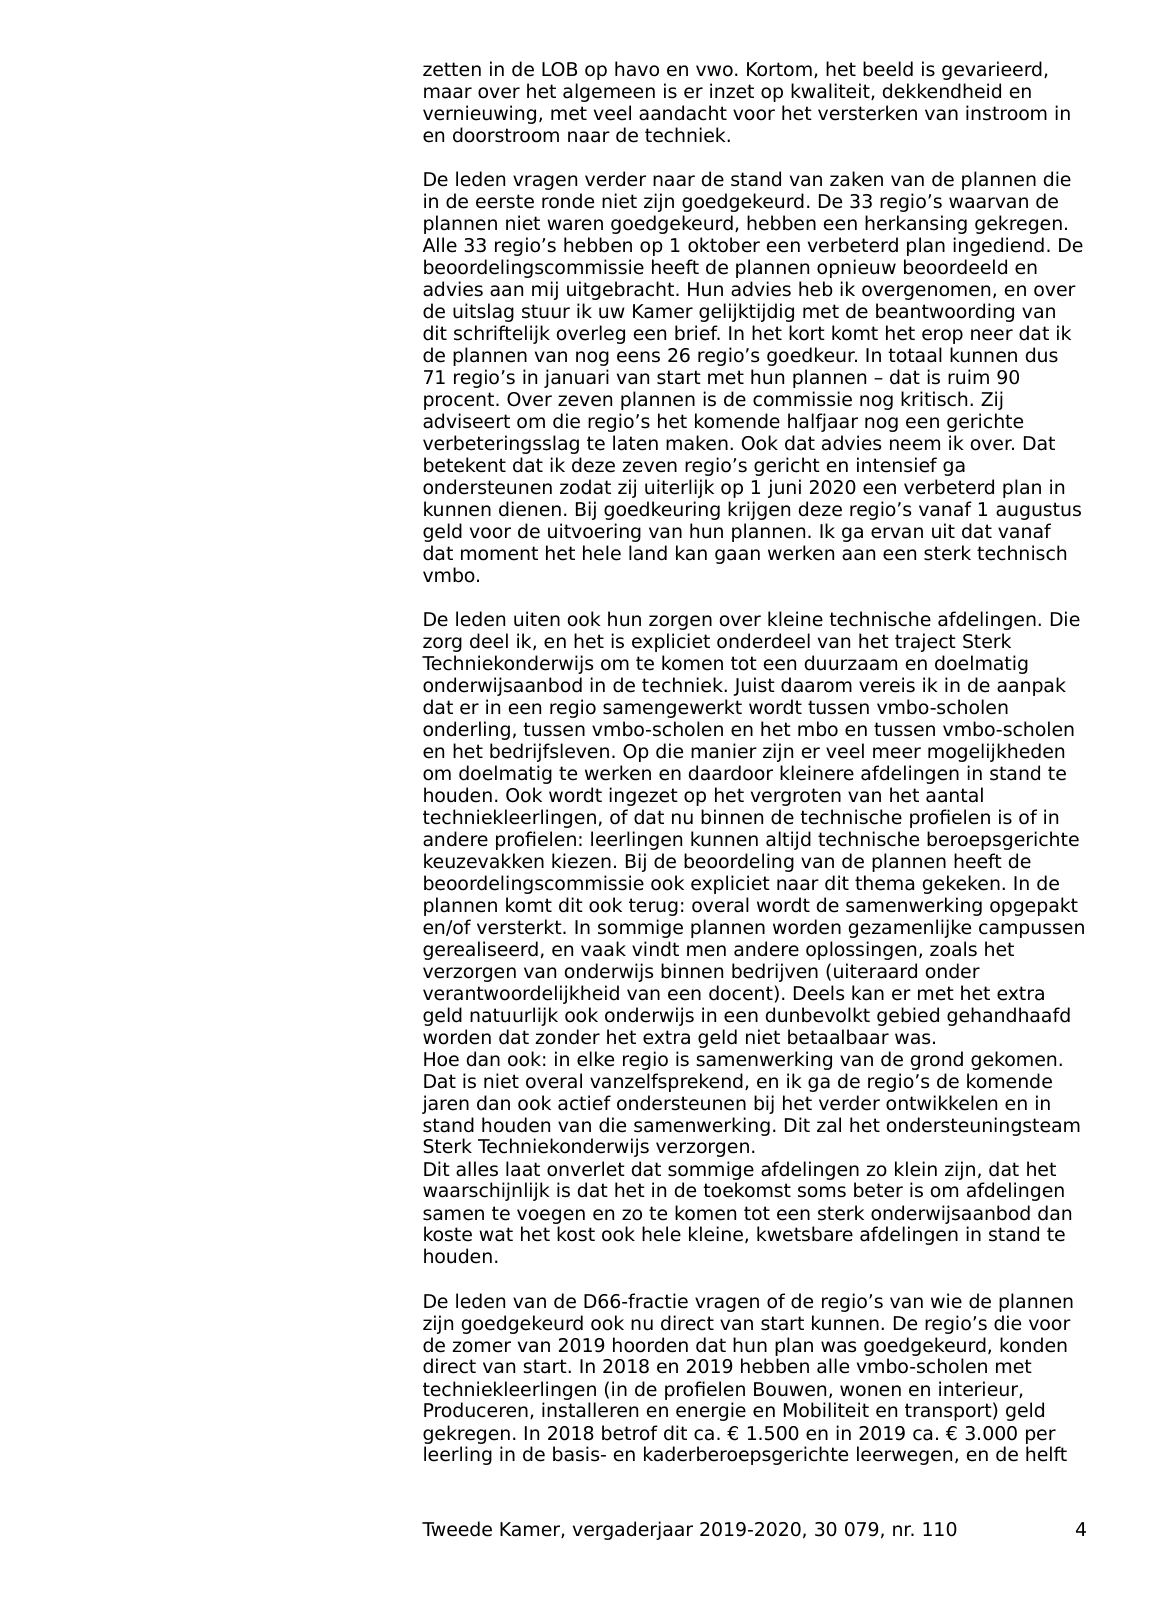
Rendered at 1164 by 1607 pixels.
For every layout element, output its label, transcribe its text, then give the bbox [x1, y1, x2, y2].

text Hoe dan ook: in elke regio is samenwerking van de grond gekomen. Dat is niet overal vanzelfsprekend, en ik ga de regio’s de komende jaren dan ook actief ondersteunen bij het verder ontwikkelen en in stand houden van die samenwerking. Dit zal het ondersteuningsteam Sterk Techniekonderwijs verzorgen. [422, 1048, 1087, 1158]
text Dit alles laat onverlet dat sommige afdelingen zo klein zijn, dat het waarschijnlijk is dat het in de toekomst soms beter is om afdelingen samen te voegen en zo te komen tot een sterk onderwijsaanbod dan koste wat het kost ook hele kleine, kwetsbare afdelingen in stand te houden. [422, 1158, 1087, 1268]
text zetten in de LOB op havo en vwo. Kortom, het beeld is gevarieerd, maar over het algemeen is er inzet op kwaliteit, dekkendheid en vernieuwing, met veel aandacht voor het versterken van instroom in en doorstroom naar de techniek. [422, 59, 1087, 147]
text De leden uiten ook hun zorgen over kleine technische afdelingen. Die zorg deel ik, en het is expliciet onderdeel van het traject Sterk Techniekonderwijs om te komen tot een duurzaam en doelmatig onderwijsaanbod in de techniek. Juist daarom vereis ik in de aanpak dat er in een regio samengewerkt wordt tussen vmbo-scholen onderling, tussen vmbo-scholen en het mbo en tussen vmbo-scholen en het bedrijfsleven. Op die manier zijn er veel meer mogelijkheden om doelmatig te werken en daardoor kleinere afdelingen in stand te houden. Ook wordt ingezet op het vergroten van het aantal techniekleerlingen, of dat nu binnen de technische profielen is of in andere profielen: leerlingen kunnen altijd technische beroepsgerichte keuzevakken kiezen. Bij de beoordeling van de plannen heeft de beoordelingscommissie ook expliciet naar dit thema gekeken. In de plannen komt dit ook terug: overal wordt de samenwerking opgepakt en/of versterkt. In sommige plannen worden gezamenlijke campussen gerealiseerd, en vaak vindt men andere oplossingen, zoals het verzorgen van onderwijs binnen bedrijven (uiteraard onder verantwoordelijkheid van een docent). Deels kan er met het extra geld natuurlijk ook onderwijs in een dunbevolkt gebied gehandhaafd worden dat zonder het extra geld niet betaalbaar was. [422, 609, 1087, 1048]
text De leden vragen verder naar de stand van zaken van de plannen die in de eerste ronde niet zijn goedgekeurd. De 33 regio’s waarvan de plannen niet waren goedgekeurd, hebben een herkansing gekregen. Alle 33 regio’s hebben op 1 oktober een verbeterd plan ingediend. De beoordelingscommissie heeft de plannen opnieuw beoordeeld en advies aan mij uitgebracht. Hun advies heb ik overgenomen, en over de uitslag stuur ik uw Kamer gelijktijdig met de beantwoording van dit schriftelijk overleg een brief. In het kort komt het erop neer dat ik de plannen van nog eens 26 regio’s goedkeur. In totaal kunnen dus 71 regio’s in januari van start met hun plannen – dat is ruim 90 procent. Over zeven plannen is de commissie nog kritisch. Zij adviseert om die regio’s het komende halfjaar nog een gerichte verbeteringsslag te laten maken. Ook dat advies neem ik over. Dat betekent dat ik deze zeven regio’s gericht en intensief ga ondersteunen zodat zij uiterlijk op 1 juni 2020 een verbeterd plan in kunnen dienen. Bij goedkeuring krijgen deze regio’s vanaf 1 augustus geld voor de uitvoering van hun plannen. Ik ga ervan uit dat vanaf dat moment het hele land kan gaan werken aan een sterk technisch vmbo. [422, 169, 1087, 587]
text De leden van de D66-fractie vragen of de regio’s van wie de plannen zijn goedgekeurd ook nu direct van start kunnen. De regio’s die voor de zomer van 2019 hoorden dat hun plan was goedgekeurd, konden direct van start. In 2018 en 2019 hebben alle vmbo-scholen met techniekleerlingen (in de profielen Bouwen, wonen en interieur, Produceren, installeren en energie en Mobiliteit en transport) geld gekregen. In 2018 betrof dit ca. € 1.500 en in 2019 ca. € 3.000 per leerling in de basis- en kaderberoepsgerichte leerwegen, en de helft [422, 1291, 1087, 1466]
